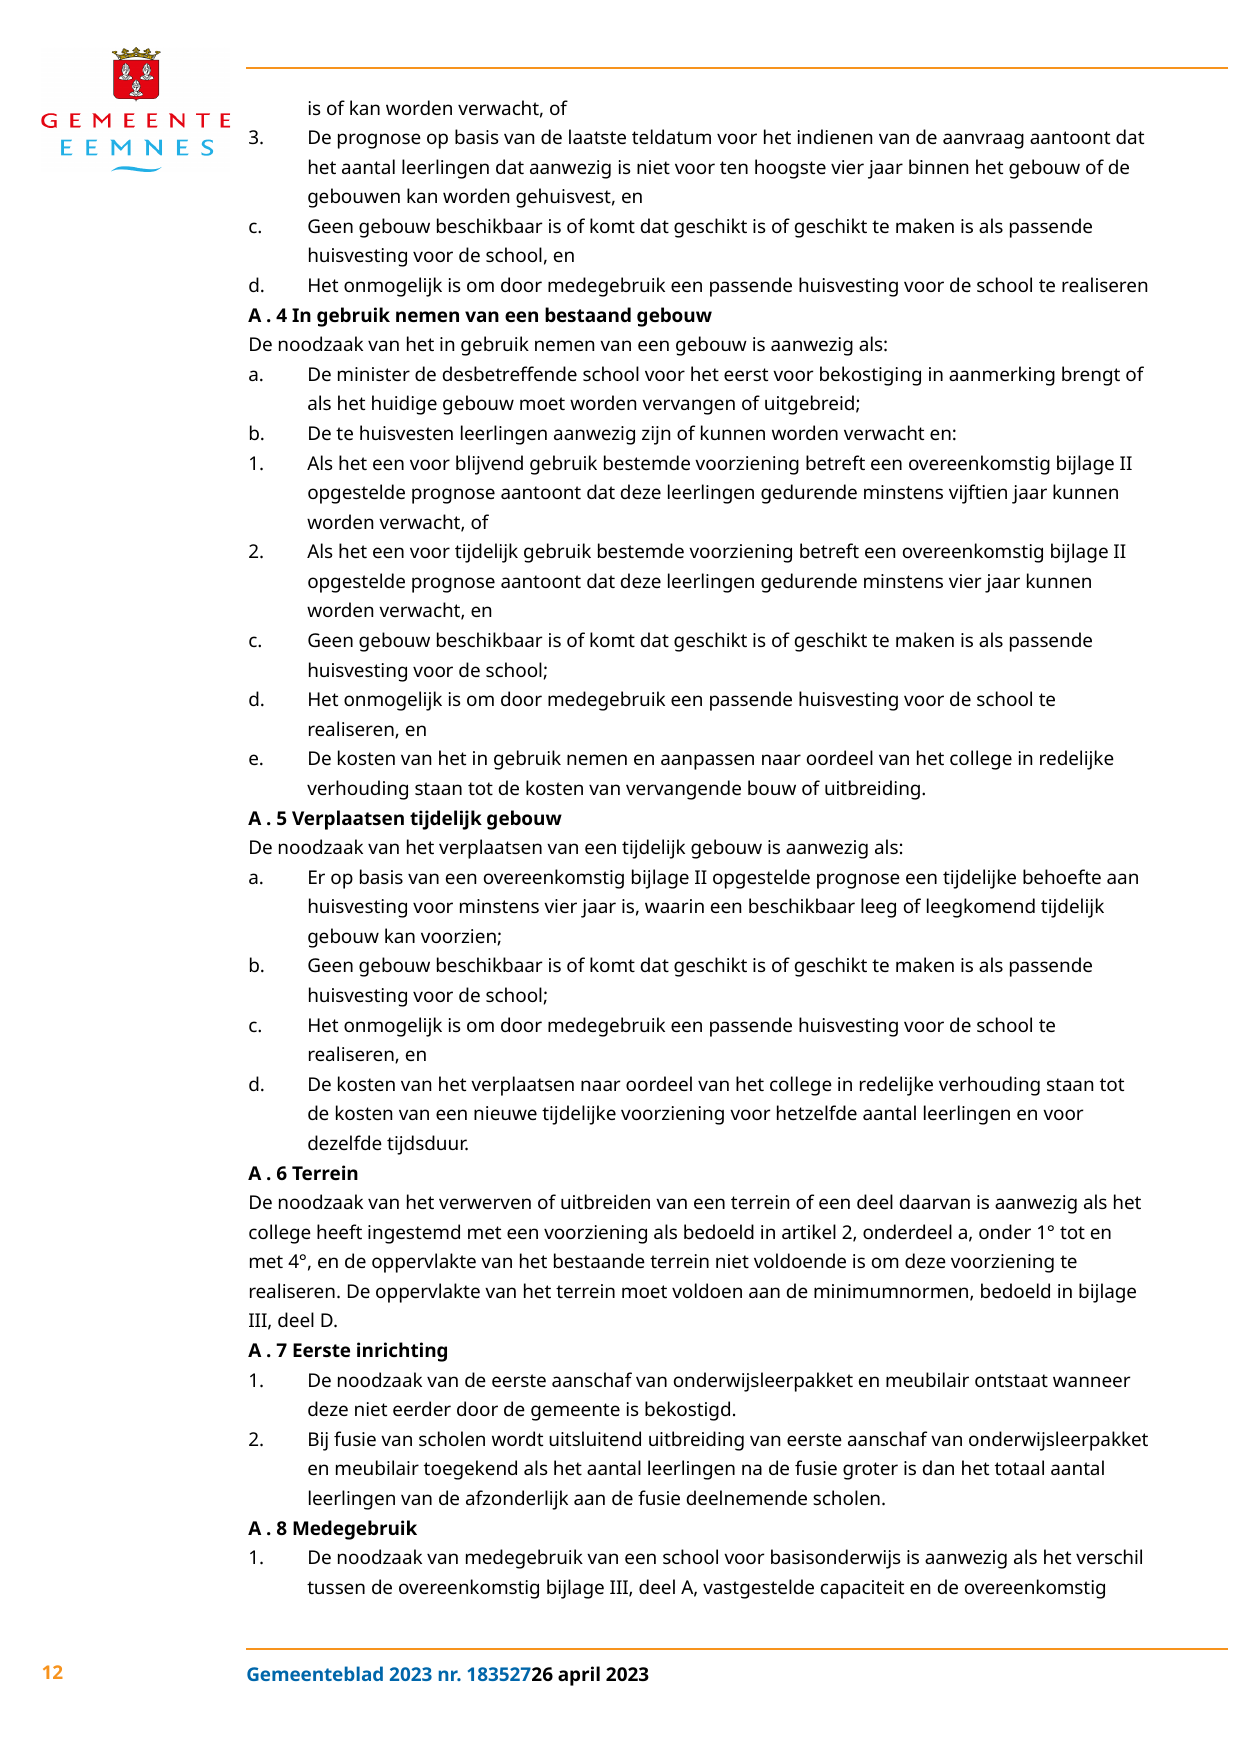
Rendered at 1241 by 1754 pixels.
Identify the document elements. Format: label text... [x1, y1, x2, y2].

list Geen gebouw beschikbaar is of komt dat geschikt is of geschikt te maken is als passende huisvesting voor de school; [248, 627, 1152, 683]
text A . 5 Verplaatsen tijdelijk gebouw [248, 805, 1152, 831]
text De noodzaak van het in gebruik nemen van een gebouw is aanwezig als: [248, 331, 1152, 357]
text De noodzaak van het verplaatsen van een tijdelijk gebouw is aanwezig als: [248, 834, 1152, 860]
list Geen gebouw beschikbaar is of komt dat geschikt is of geschikt te maken is als passende huisvesting voor de school, en [248, 213, 1152, 268]
list De prognose op basis van de laatste teldatum voor het indienen van de aanvraag aantoont dat het aantal leerlingen dat aanwezig is niet voor ten hoogste vier jaar binnen het gebouw of de gebouwen kan worden gehuisvest, en [248, 124, 1152, 209]
list Het onmogelijk is om door medegebruik een passende huisvesting voor de school te realiseren, en [248, 686, 1152, 742]
text A . 6 Terrein [248, 1160, 1152, 1186]
list Er op basis van een overeenkomstig bijlage II opgestelde prognose een tijdelijke behoefte aan huisvesting voor minstens vier jaar is, waarin een beschikbaar leeg of leegkomend tijdelijk gebouw kan voorzien; [248, 864, 1152, 949]
list De noodzaak van medegebruik van een school voor basisonderwijs is aanwezig als het verschil tussen de overeenkomstig bijlage III, deel A, vastgestelde capaciteit en de overeenkomstig [248, 1544, 1152, 1600]
list Het onmogelijk is om door medegebruik een passende huisvesting voor de school te realiseren [248, 272, 1152, 298]
list Bij fusie van scholen wordt uitsluitend uitbreiding van eerste aanschaf van onderwijsleerpakket en meubilair toegekend als het aantal leerlingen na de fusie groter is dan het totaal aantal leerlingen van de afzonderlijk aan de fusie deelnemende scholen. [248, 1426, 1152, 1511]
picture [41, 47, 231, 172]
list Geen gebouw beschikbaar is of komt dat geschikt is of geschikt te maken is als passende huisvesting voor de school; [248, 953, 1152, 1008]
list is of kan worden verwacht, of [248, 95, 1152, 121]
text De noodzaak van het verwerven of uitbreiden van een terrein of een deel daarvan is aanwezig als het college heeft ingestemd met een voorziening als bedoeld in artikel 2, onderdeel a, onder 1° tot en met 4°, en de oppervlakte van het bestaande terrein niet voldoende is om deze voorziening te realiseren. De oppervlakte van het terrein moet voldoen aan de minimumnormen, bedoeld in bijlage III, deel D. [248, 1189, 1152, 1333]
list De minister de desbetreffende school voor het eerst voor bekostiging in aanmerking brengt of als het huidige gebouw moet worden vervangen of uitgebreid; [248, 361, 1152, 416]
list Het onmogelijk is om door medegebruik een passende huisvesting voor de school te realiseren, en [248, 1012, 1152, 1067]
list De te huisvesten leerlingen aanwezig zijn of kunnen worden verwacht en: [248, 420, 1152, 446]
text A . 4 In gebruik nemen van een bestaand gebouw [248, 302, 1152, 328]
text A . 7 Eerste inrichting [248, 1337, 1152, 1363]
list De kosten van het in gebruik nemen en aanpassen naar oordeel van het college in redelijke verhouding staan tot de kosten van vervangende bouw of uitbreiding. [248, 746, 1152, 801]
text A . 8 Medegebruik [248, 1515, 1152, 1541]
list De noodzaak van de eerste aanschaf van onderwijsleerpakket en meubilair ontstaat wanneer deze niet eerder door de gemeente is bekostigd. [248, 1367, 1152, 1422]
list Als het een voor tijdelijk gebruik bestemde voorziening betreft een overeenkomstig bijlage II opgestelde prognose aantoont dat deze leerlingen gedurende minstens vier jaar kunnen worden verwacht, en [248, 538, 1152, 623]
list De kosten van het verplaatsen naar oordeel van het college in redelijke verhouding staan tot de kosten van een nieuwe tijdelijke voorziening voor hetzelfde aantal leerlingen en voor dezelfde tijdsduur. [248, 1071, 1152, 1156]
list Als het een voor blijvend gebruik bestemde voorziening betreft een overeenkomstig bijlage II opgestelde prognose aantoont dat deze leerlingen gedurende minstens vijftien jaar kunnen worden verwacht, of [248, 450, 1152, 535]
